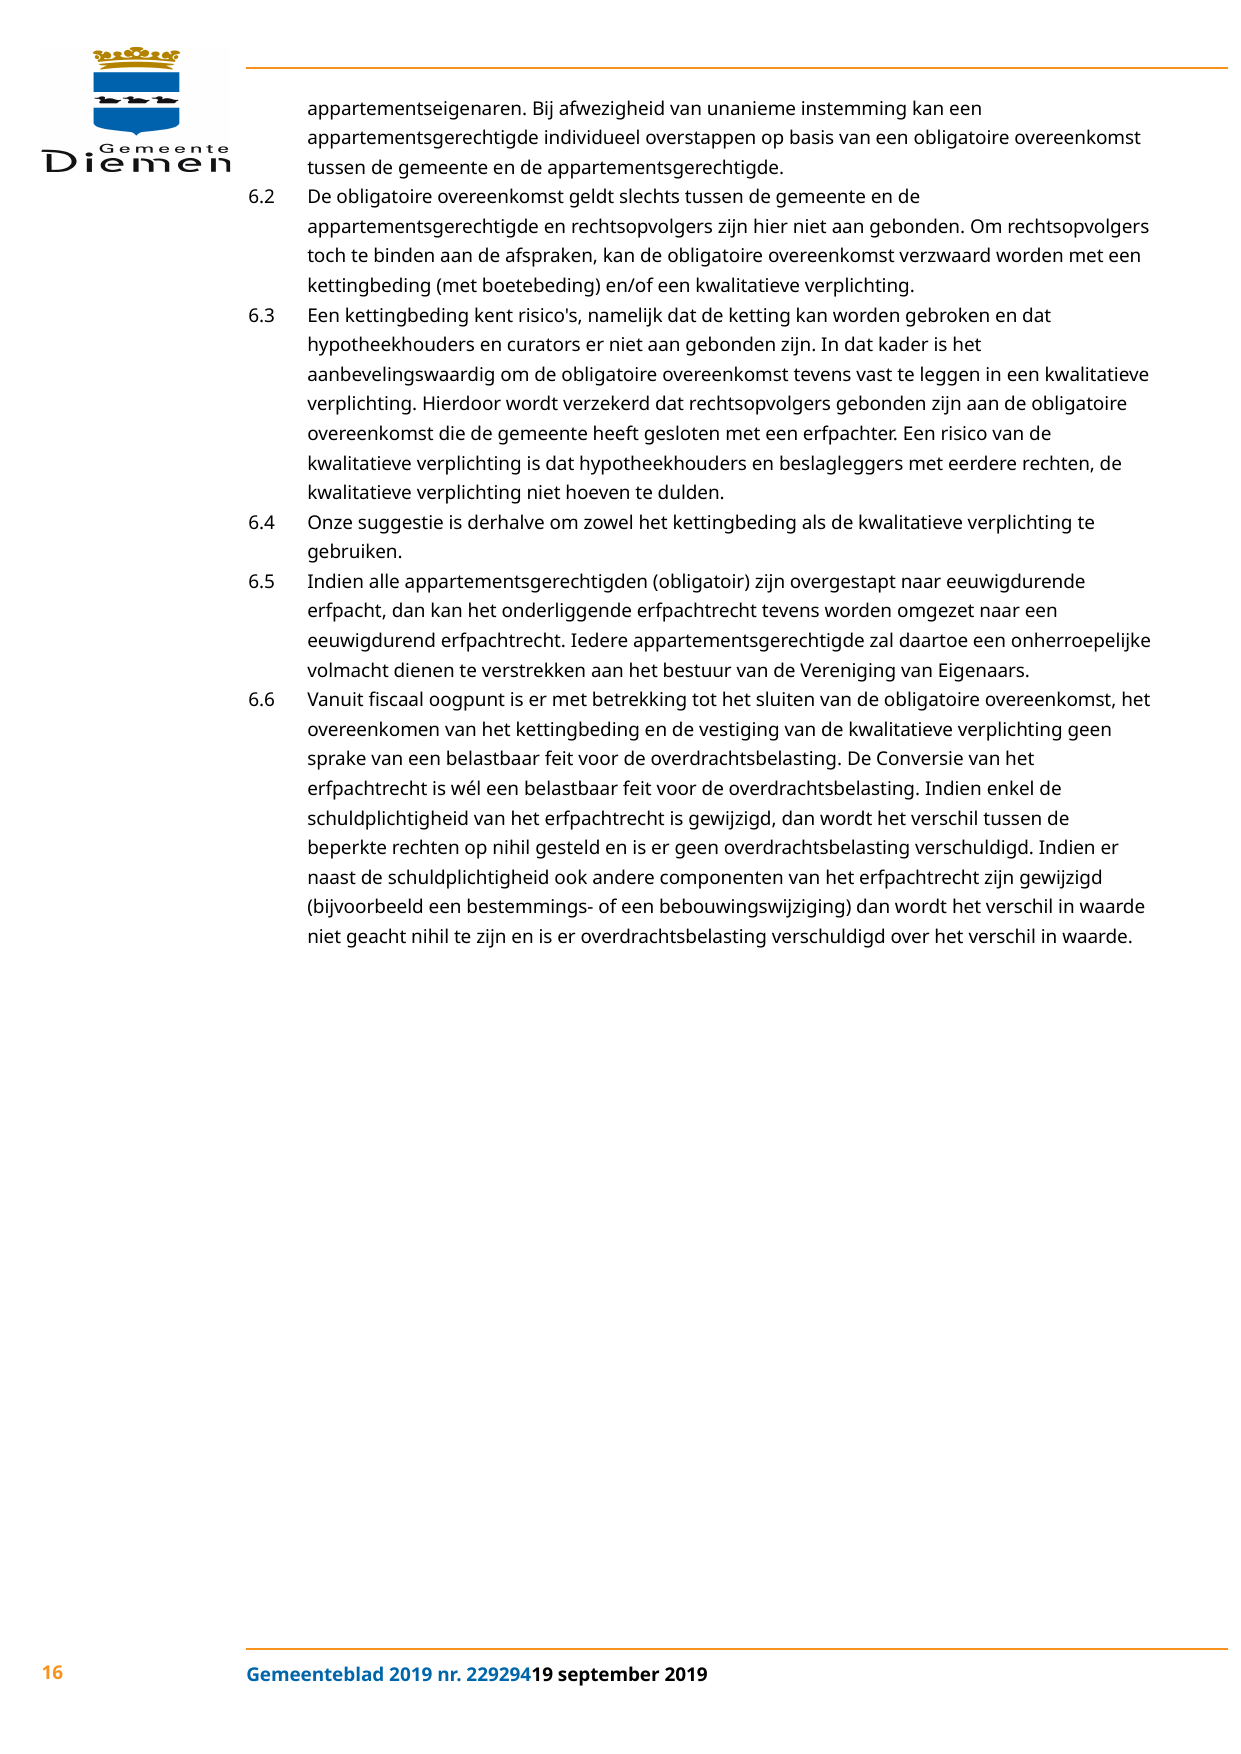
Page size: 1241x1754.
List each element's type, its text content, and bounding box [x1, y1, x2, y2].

list Een kettingbeding kent risico's, namelijk dat de ketting kan worden gebroken en dat hypotheekhouders en curators er niet aan gebonden zijn. In dat kader is het aanbevelingswaardig om de obligatoire overeenkomst tevens vast te leggen in een kwalitatieve verplichting. Hierdoor wordt verzekerd dat rechtsopvolgers gebonden zijn aan de obligatoire overeenkomst die de gemeente heeft gesloten met een erfpachter. Een risico van de kwalitatieve verplichting is dat hypotheekhouders en beslagleggers met eerdere rechten, de kwalitatieve verplichting niet hoeven te dulden. [248, 302, 1152, 505]
list Indien alle appartementsgerechtigden (obligatoir) zijn overgestapt naar eeuwigdurende erfpacht, dan kan het onderliggende erfpachtrecht tevens worden omgezet naar een eeuwigdurend erfpachtrecht. Iedere appartementsgerechtigde zal daartoe een onherroepelijke volmacht dienen te verstrekken aan het bestuur van de Vereniging van Eigenaars. [248, 568, 1152, 683]
list Onze suggestie is derhalve om zowel het kettingbeding als de kwalitatieve verplichting te gebruiken. [248, 509, 1152, 564]
list Vanuit fiscaal oogpunt is er met betrekking tot het sluiten van de obligatoire overeenkomst, het overeenkomen van het kettingbeding en de vestiging van de kwalitatieve verplichting geen sprake van een belastbaar feit voor de overdrachtsbelasting. De Conversie van het erfpachtrecht is wél een belastbaar feit voor de overdrachtsbelasting. Indien enkel de schuldplichtigheid van het erfpachtrecht is gewijzigd, dan wordt het verschil tussen de beperkte rechten op nihil gesteld en is er geen overdrachtsbelasting verschuldigd. Indien er naast de schuldplichtigheid ook andere componenten van het erfpachtrecht zijn gewijzigd (bijvoorbeeld een bestemmings- of een bebouwingswijziging) dan wordt het verschil in waarde niet geacht nihil te zijn en is er overdrachtsbelasting verschuldigd over het verschil in waarde. [248, 686, 1152, 949]
picture [41, 47, 231, 172]
list De obligatoire overeenkomst geldt slechts tussen de gemeente en de appartementsgerechtigde en rechtsopvolgers zijn hier niet aan gebonden. Om rechtsopvolgers toch te binden aan de afspraken, kan de obligatoire overeenkomst verzwaard worden met een kettingbeding (met boetebeding) en/of een kwalitatieve verplichting. [248, 183, 1152, 298]
list appartementseigenaren. Bij afwezigheid van unanieme instemming kan een appartementsgerechtigde individueel overstappen op basis van een obligatoire overeenkomst tussen de gemeente en de appartementsgerechtigde. [248, 95, 1152, 180]
